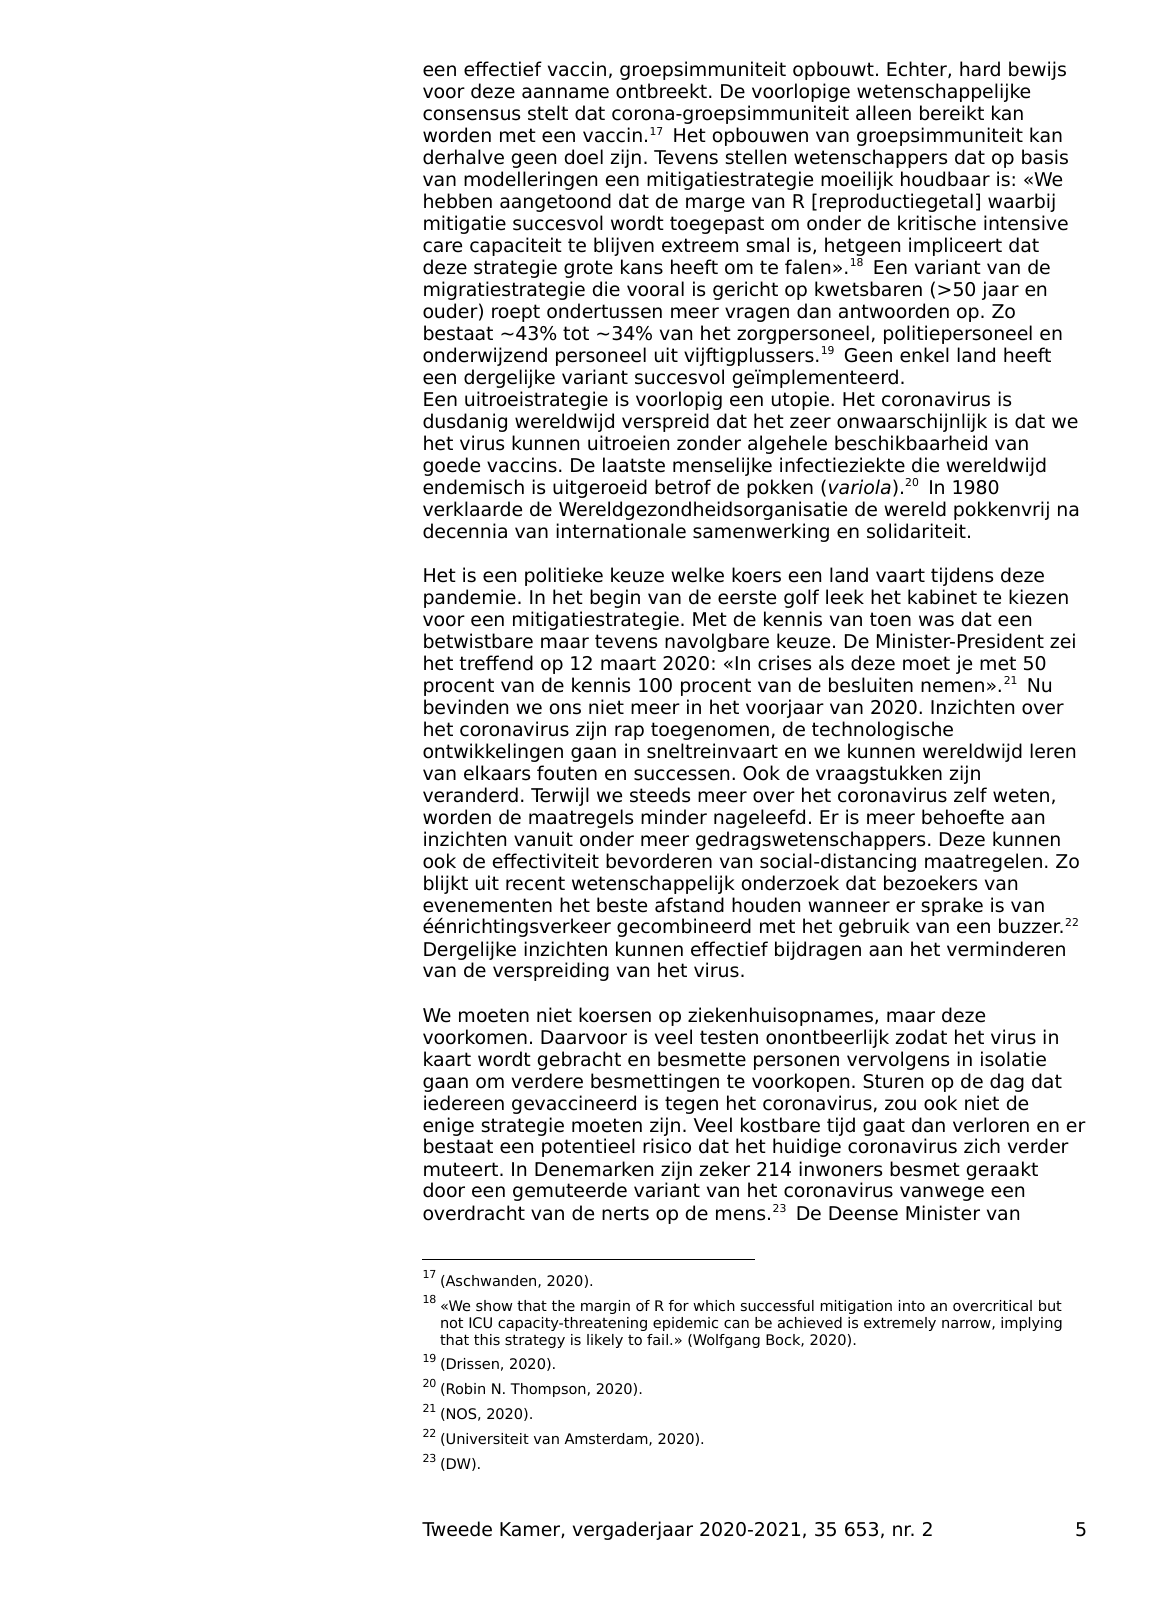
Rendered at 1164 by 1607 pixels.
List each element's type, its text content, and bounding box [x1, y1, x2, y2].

text (NOS, 2020). [422, 1402, 1087, 1424]
text (Robin N. Thompson, 2020). [422, 1377, 1087, 1399]
text (Aschwanden, 2020). [422, 1268, 1087, 1291]
text (Drissen, 2020). [422, 1352, 1087, 1374]
text (Universiteit van Amsterdam, 2020). [422, 1427, 1087, 1449]
text een effectief vaccin, groepsimmuniteit opbouwt. Echter, hard bewijs voor deze aanname ontbreekt. De voorlopige wetenschappelijke consensus stelt dat corona-groepsimmuniteit alleen bereikt kan worden met een vaccin. Het opbouwen van groepsimmuniteit kan derhalve geen doel zijn. Tevens stellen wetenschappers dat op basis van modelleringen een mitigatiestrategie moeilijk houdbaar is: «We hebben aangetoond dat de marge van R [reproductiegetal] waarbij mitigatie succesvol wordt toegepast om onder de kritische intensive care capaciteit te blijven extreem smal is, hetgeen impliceert dat deze strategie grote kans heeft om te falen». Een variant van de migratiestrategie die vooral is gericht op kwetsbaren (>50 jaar en ouder) roept ondertussen meer vragen dan antwoorden op. Zo bestaat ~43% tot ~34% van het zorgpersoneel, politiepersoneel en onderwijzend personeel uit vijftigplussers. Geen enkel land heeft een dergelijke variant succesvol geïmplementeerd. [422, 59, 1087, 389]
text (DW). [422, 1452, 1087, 1474]
text «We show that the margin of R for which successful mitigation into an overcritical but not ICU capacity-threatening epidemic can be achieved is extremely narrow, implying that this strategy is likely to fail.» (Wolfgang Bock, 2020). [422, 1293, 1087, 1349]
text Het is een politieke keuze welke koers een land vaart tijdens deze pandemie. In het begin van de eerste golf leek het kabinet te kiezen voor een mitigatiestrategie. Met de kennis van toen was dat een betwistbare maar tevens navolgbare keuze. De Minister-President zei het treffend op 12 maart 2020: «In crises als deze moet je met 50 procent van de kennis 100 procent van de besluiten nemen». Nu bevinden we ons niet meer in het voorjaar van 2020. Inzichten over het coronavirus zijn rap toegenomen, de technologische ontwikkelingen gaan in sneltreinvaart en we kunnen wereldwijd leren van elkaars fouten en successen. Ook de vraagstukken zijn veranderd. Terwijl we steeds meer over het coronavirus zelf weten, worden de maatregels minder nageleefd. Er is meer behoefte aan inzichten vanuit onder meer gedragswetenschappers. Deze kunnen ook de effectiviteit bevorderen van social-distancing maatregelen. Zo blijkt uit recent wetenschappelijk onderzoek dat bezoekers van evenementen het beste afstand houden wanneer er sprake is van éénrichtingsverkeer gecombineerd met het gebruik van een buzzer. Dergelijke inzichten kunnen effectief bijdragen aan het verminderen van de verspreiding van het virus. [422, 565, 1087, 982]
text We moeten niet koersen op ziekenhuisopnames, maar deze voorkomen. Daarvoor is veel testen onontbeerlijk zodat het virus in kaart wordt gebracht en besmette personen vervolgens in isolatie gaan om verdere besmettingen te voorkopen. Sturen op de dag dat iedereen gevaccineerd is tegen het coronavirus, zou ook niet de enige strategie moeten zijn. Veel kostbare tijd gaat dan verloren en er bestaat een potentieel risico dat het huidige coronavirus zich verder muteert. In Denemarken zijn zeker 214 inwoners besmet geraakt door een gemuteerde variant van het coronavirus vanwege een overdracht van de nerts op de mens. De Deense Minister van [422, 1004, 1087, 1224]
text Een uitroeistrategie is voorlopig een utopie. Het coronavirus is dusdanig wereldwijd verspreid dat het zeer onwaarschijnlijk is dat we het virus kunnen uitroeien zonder algehele beschikbaarheid van goede vaccins. De laatste menselijke infectieziekte die wereldwijd endemisch is uitgeroeid betrof de pokken (variola). In 1980 verklaarde de Wereldgezondheidsorganisatie de wereld pokkenvrij na decennia van internationale samenwerking en solidariteit. [422, 389, 1087, 543]
